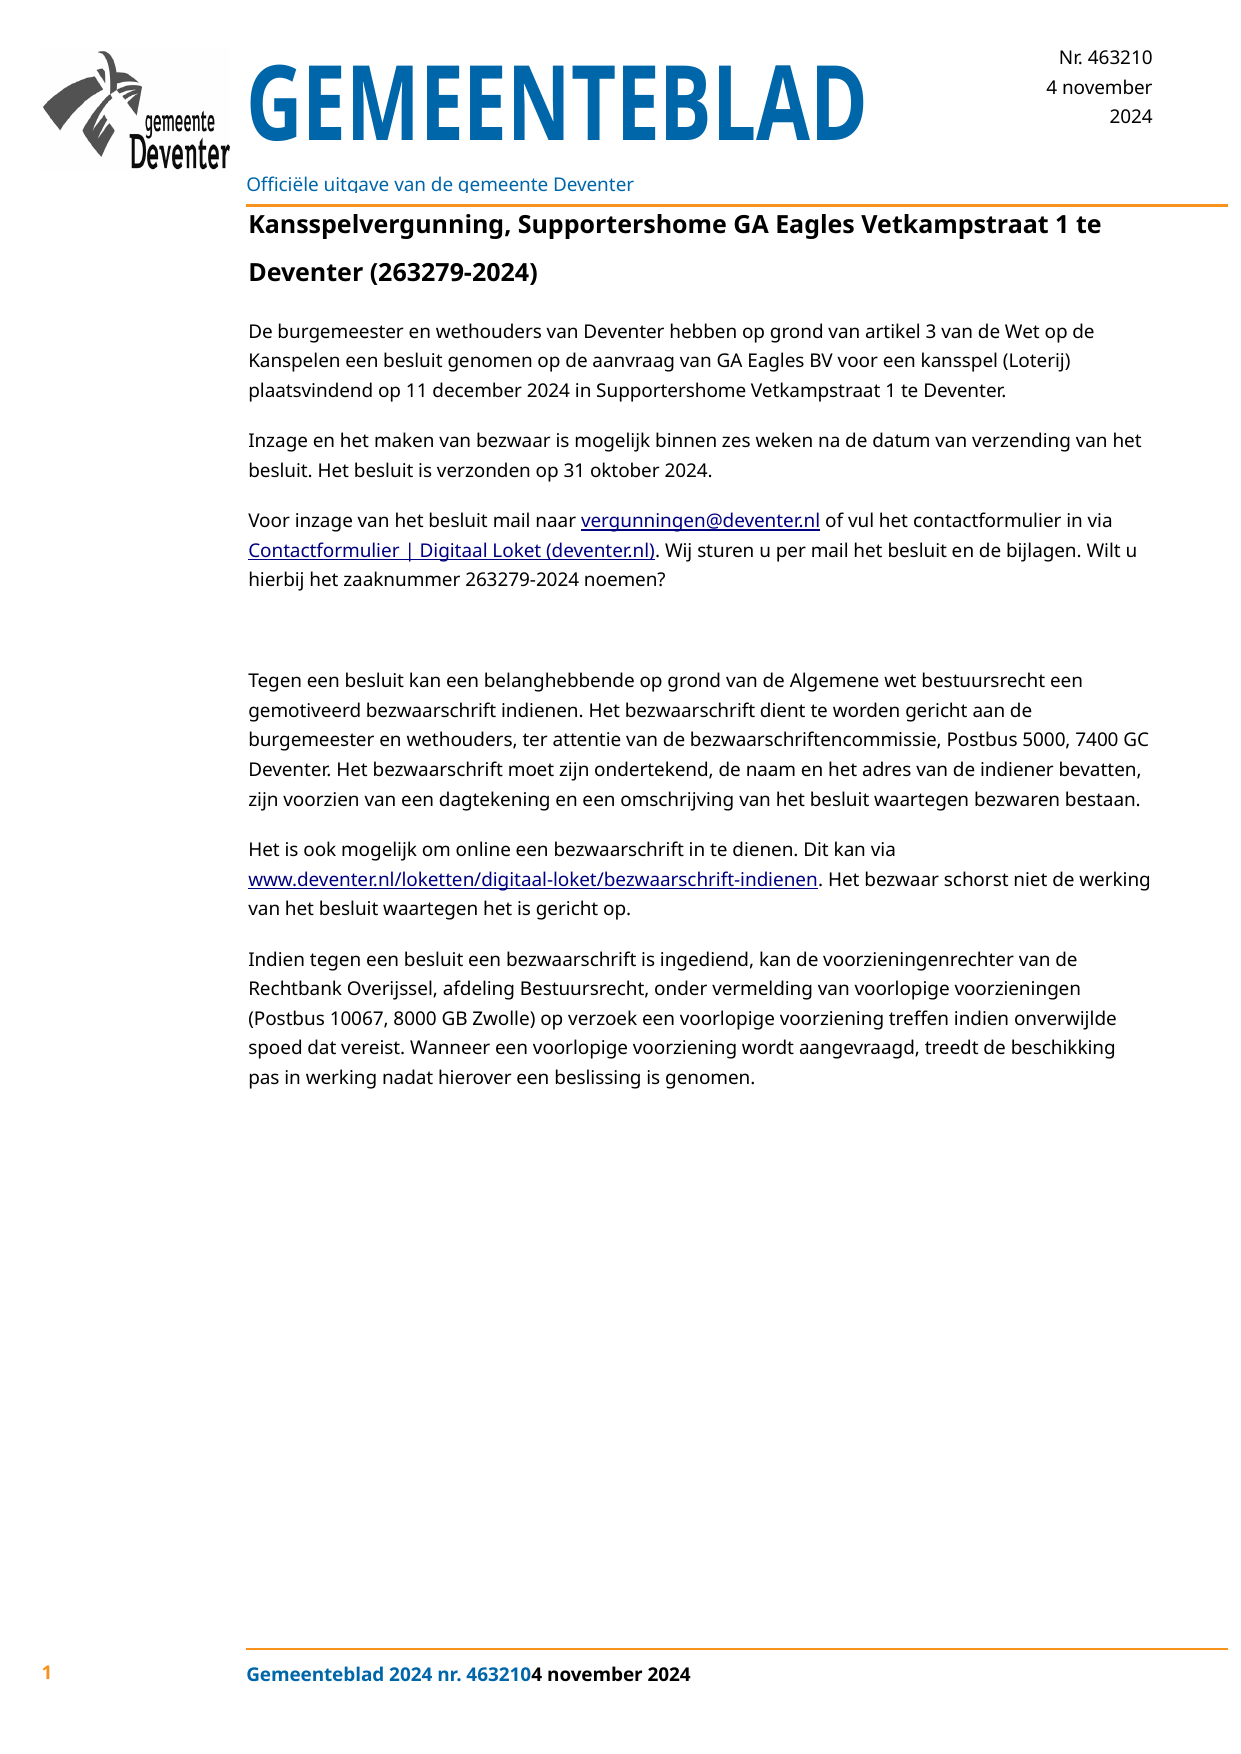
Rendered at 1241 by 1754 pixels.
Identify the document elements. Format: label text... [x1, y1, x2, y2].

picture [41, 47, 231, 172]
text Tegen een besluit kan een belanghebbende op grond van de Algemene wet bestuursrecht een gemotiveerd bezwaarschrift indienen. Het bezwaarschrift dient te worden gericht aan de burgemeester en wethouders, ter attentie van de bezwaarschriftencommissie, Postbus 5000, 7400 GC Deventer. Het bezwaarschrift moet zijn ondertekend, de naam en het adres van de indiener bevatten, zijn voorzien van een dagtekening en een omschrijving van het besluit waartegen bezwaren bestaan. [248, 667, 1152, 812]
text Voor inzage van het besluit mail naar vergunningen@deventer.nl of vul het contactformulier in via Contactformulier | Digitaal Loket (deventer.nl). Wij sturen u per mail het besluit en de bijlagen. Wilt u hierbij het zaaknummer 263279-2024 noemen? [248, 507, 1152, 592]
text Het is ook mogelijk om online een bezwaarschrift in te dienen. Dit kan via www.deventer.nl/loketten/digitaal-loket/bezwaarschrift-indienen. Het bezwaar schorst niet de werking van het besluit waartegen het is gericht op. [248, 836, 1152, 921]
text Indien tegen een besluit een bezwaarschrift is ingediend, kan de voorzieningenrechter van de Rechtbank Overijssel, afdeling Bestuursrecht, onder vermelding van voorlopige voorzieningen (Postbus 10067, 8000 GB Zwolle) op verzoek een voorlopige voorziening treffen indien onverwijlde spoed dat vereist. Wanneer een voorlopige voorziening wordt aangevraagd, treedt de beschikking pas in werking nadat hierover een beslissing is genomen. [248, 946, 1152, 1090]
text Kansspelvergunning, Supportershome GA Eagles Vetkampstraat 1 te Deventer (263279-2024) [248, 207, 1152, 288]
text Inzage en het maken van bezwaar is mogelijk binnen zes weken na de datum van verzending van het besluit. Het besluit is verzonden op 31 oktober 2024. [248, 427, 1152, 483]
text De burgemeester en wethouders van Deventer hebben op grond van artikel 3 van de Wet op de Kanspelen een besluit genomen op de aanvraag van GA Eagles BV voor een kansspel (Loterij) plaatsvindend op 11 december 2024 in Supportershome Vetkampstraat 1 te Deventer. [248, 318, 1152, 403]
